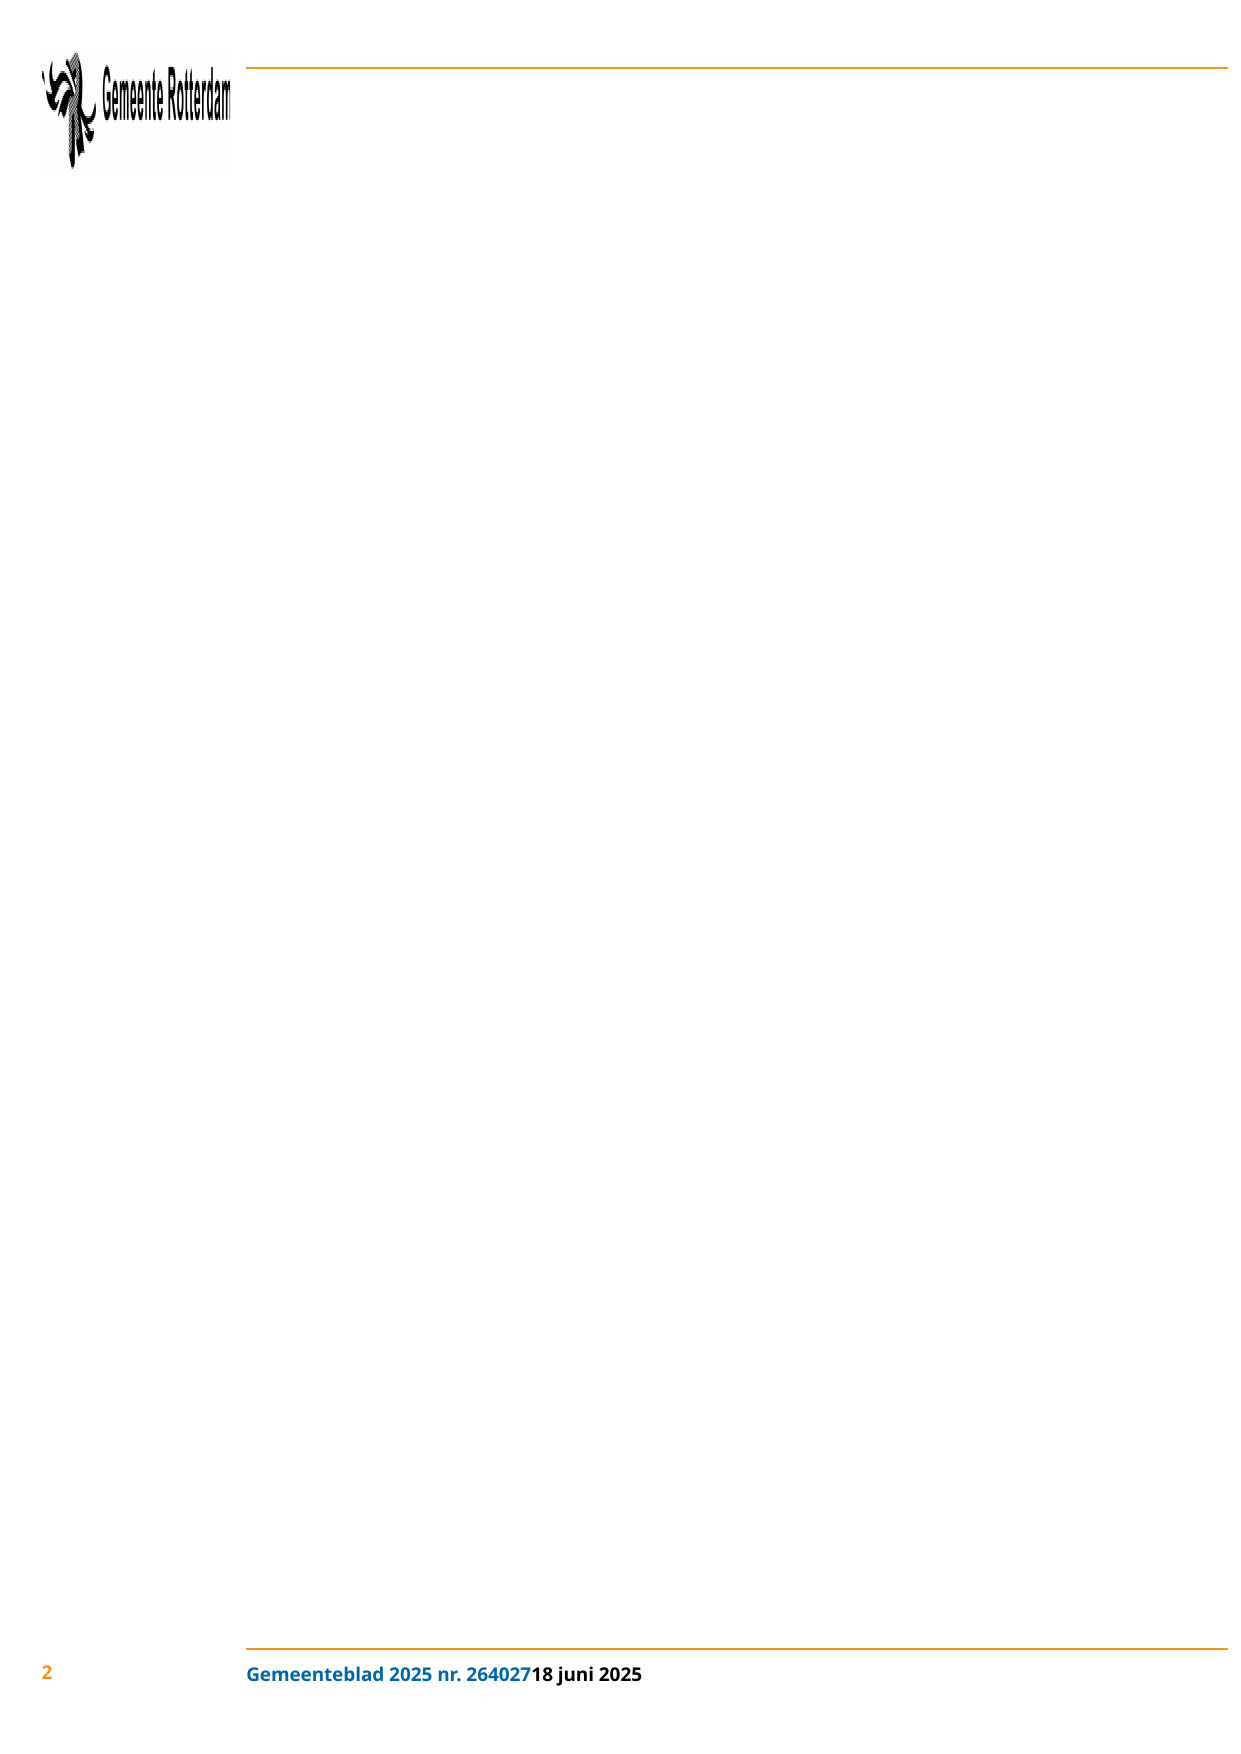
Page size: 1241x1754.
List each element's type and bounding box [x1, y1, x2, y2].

picture [41, 47, 231, 172]
